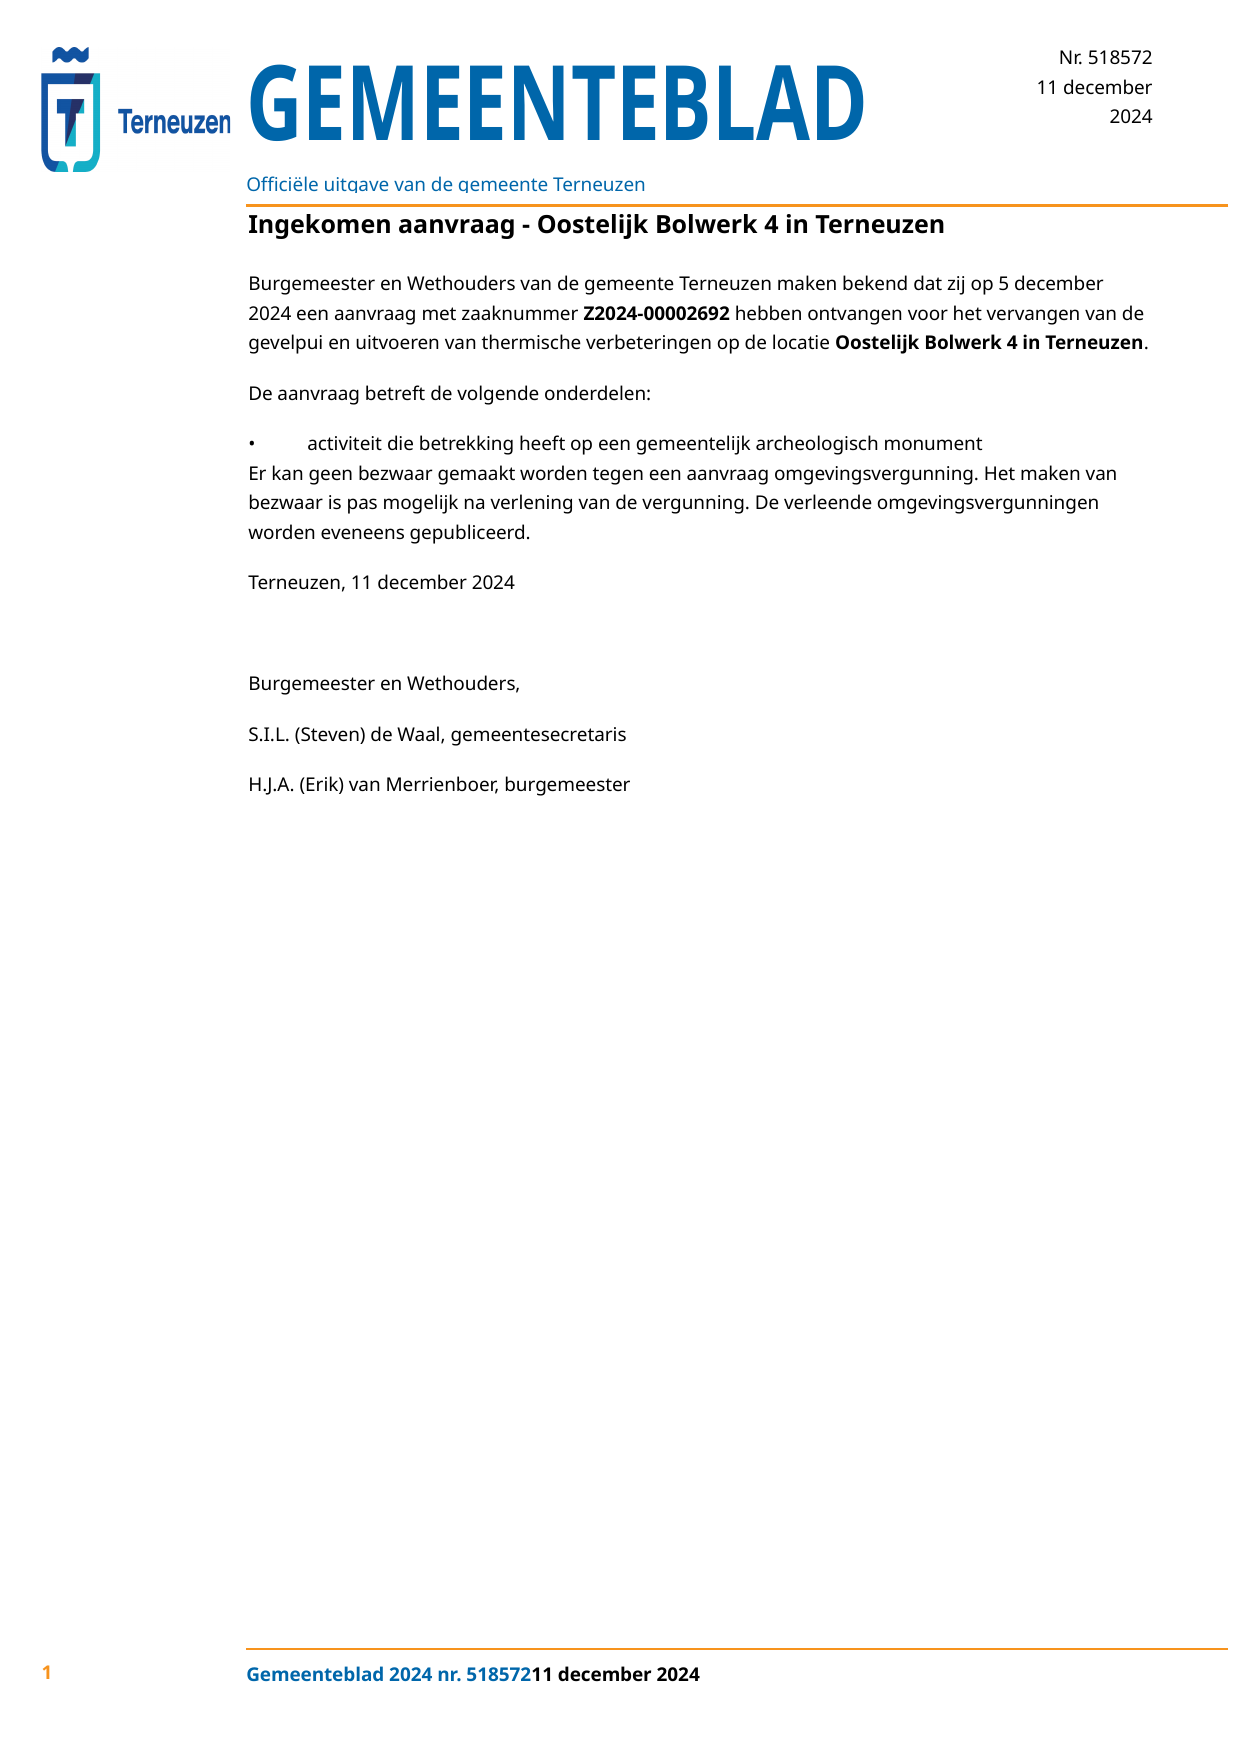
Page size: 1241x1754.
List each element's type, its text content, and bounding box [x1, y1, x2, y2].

text Ingekomen aanvraag - Oostelijk Bolwerk 4 in Terneuzen [248, 207, 1152, 241]
text Er kan geen bezwaar gemaakt worden tegen een aanvraag omgevingsvergunning. Het maken van bezwaar is pas mogelijk na verlening van de vergunning. De verleende omgevingsvergunningen worden eveneens gepubliceerd. [248, 460, 1152, 545]
text Terneuzen, 11 december 2024 [248, 569, 1152, 595]
text De aanvraag betreft de volgende onderdelen: [248, 380, 1152, 406]
text Burgemeester en Wethouders van de gemeente Terneuzen maken bekend dat zij op 5 december 2024 een aanvraag met zaaknummer Z2024-00002692 hebben ontvangen voor het vervangen van de gevelpui en uitvoeren van thermische verbeteringen op de locatie Oostelijk Bolwerk 4 in Terneuzen. [248, 270, 1152, 355]
text H.J.A. (Erik) van Merrienboer, burgemeester [248, 771, 1152, 797]
text Burgemeester en Wethouders, [248, 670, 1152, 696]
text S.I.L. (Steven) de Waal, gemeentesecretaris [248, 721, 1152, 746]
list activiteit die betrekking heeft op een gemeentelijk archeologisch monument [248, 430, 1152, 456]
picture [41, 47, 231, 172]
